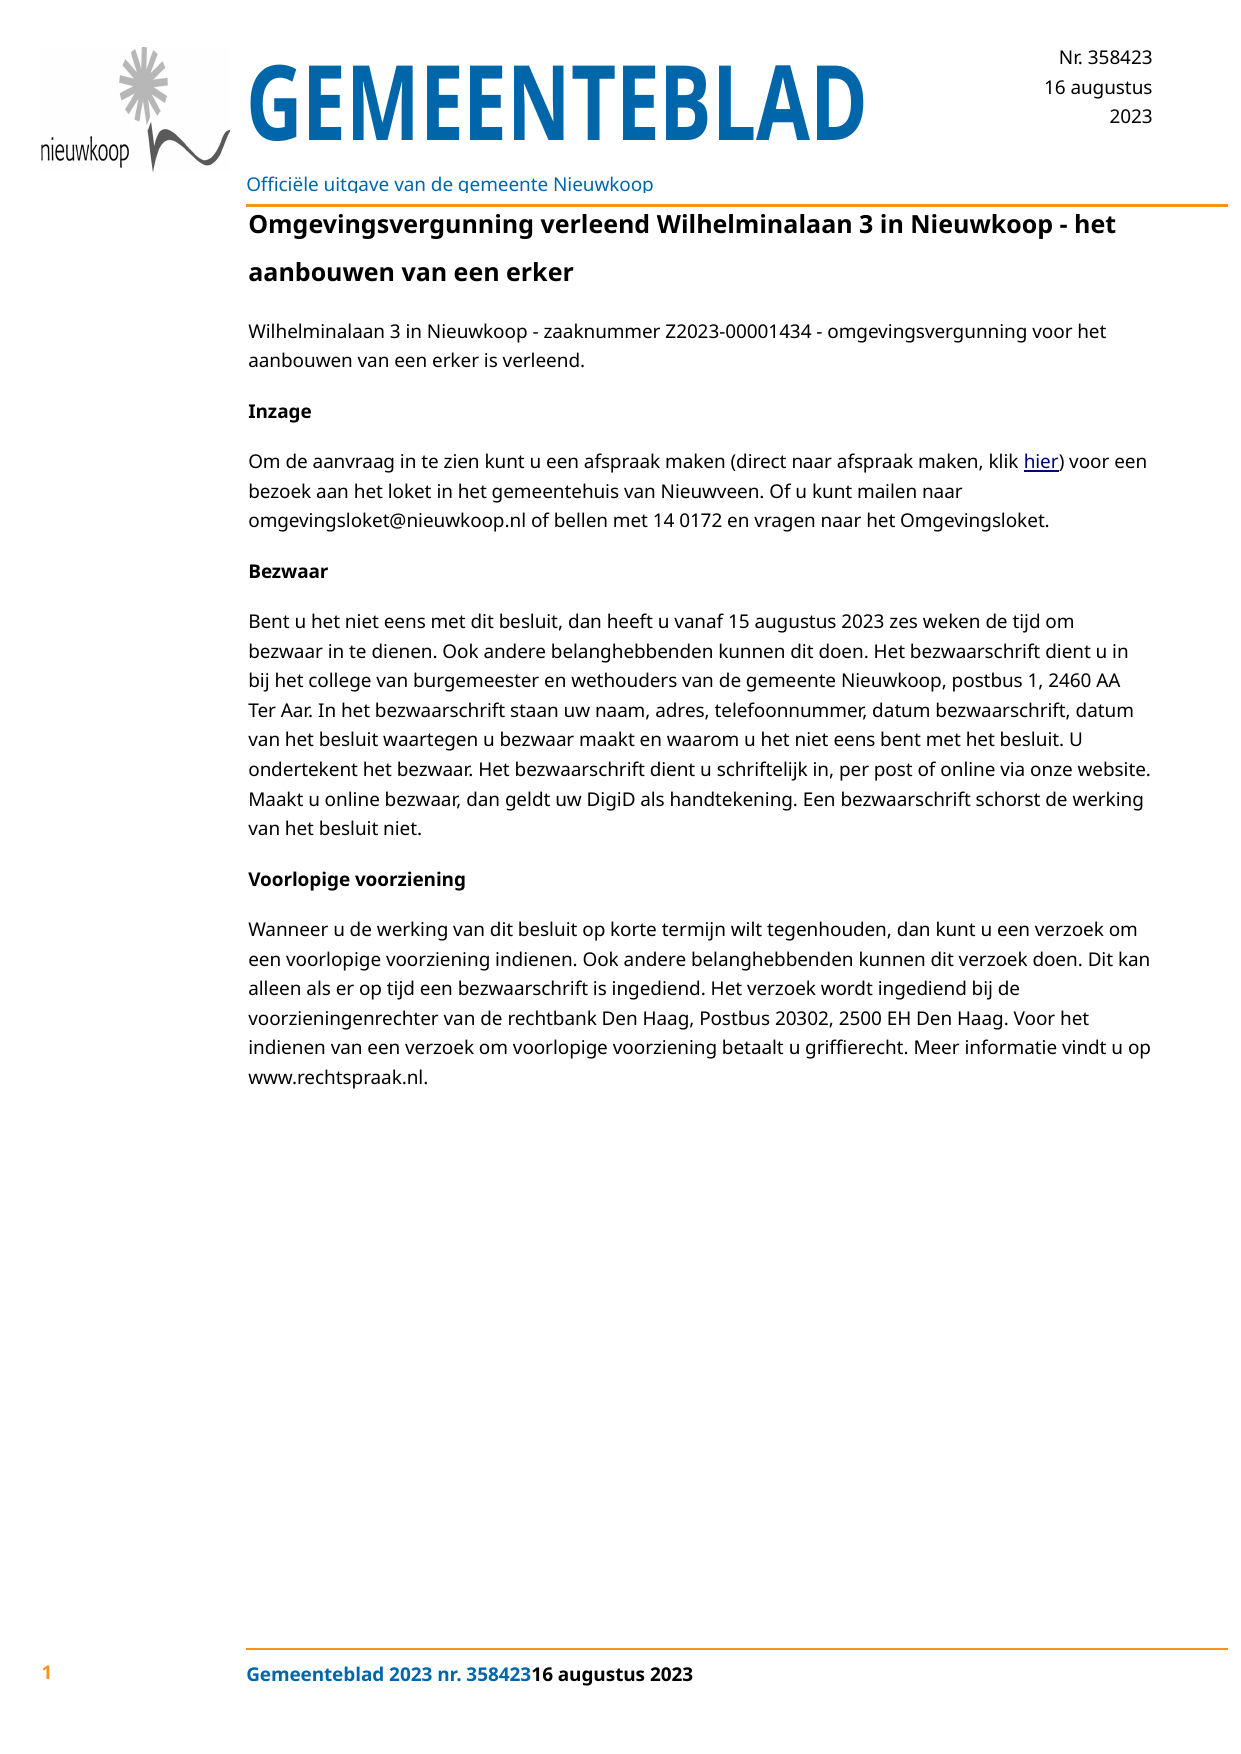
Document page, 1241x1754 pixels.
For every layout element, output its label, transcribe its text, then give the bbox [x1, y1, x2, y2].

text Om de aanvraag in te zien kunt u een afspraak maken (direct naar afspraak maken, klik hier) voor een bezoek aan het loket in het gemeentehuis van Nieuwveen. Of u kunt mailen naar omgevingsloket@nieuwkoop.nl of bellen met 14 0172 en vragen naar het Omgevingsloket. [248, 448, 1152, 533]
text Bezwaar [248, 558, 1152, 584]
text Inzage [248, 398, 1152, 424]
text Voorlopige voorziening [248, 866, 1152, 892]
picture [41, 47, 231, 172]
text Omgevingsvergunning verleend Wilhelminalaan 3 in Nieuwkoop - het aanbouwen van een erker [248, 207, 1152, 288]
text Bent u het niet eens met dit besluit, dan heeft u vanaf 15 augustus 2023 zes weken de tijd om bezwaar in te dienen. Ook andere belanghebbenden kunnen dit doen. Het bezwaarschrift dient u in bij het college van burgemeester en wethouders van de gemeente Nieuwkoop, postbus 1, 2460 AA Ter Aar. In het bezwaarschrift staan uw naam, adres, telefoonnummer, datum bezwaarschrift, datum van het besluit waartegen u bezwaar maakt en waarom u het niet eens bent met het besluit. U ondertekent het bezwaar. Het bezwaarschrift dient u schriftelijk in, per post of online via onze website. Maakt u online bezwaar, dan geldt uw DigiD als handtekening. Een bezwaarschrift schorst de werking van het besluit niet. [248, 608, 1152, 841]
text Wilhelminalaan 3 in Nieuwkoop - zaaknummer Z2023-00001434 - omgevingsvergunning voor het aanbouwen van een erker is verleend. [248, 318, 1152, 373]
text Wanneer u de werking van dit besluit op korte termijn wilt tegenhouden, dan kunt u een verzoek om een voorlopige voorziening indienen. Ook andere belanghebbenden kunnen dit verzoek doen. Dit kan alleen als er op tijd een bezwaarschrift is ingediend. Het verzoek wordt ingediend bij de voorzieningenrechter van de rechtbank Den Haag, Postbus 20302, 2500 EH Den Haag. Voor het indienen van een verzoek om voorlopige voorziening betaalt u griffierecht. Meer informatie vindt u op www.rechtspraak.nl. [248, 916, 1152, 1090]
